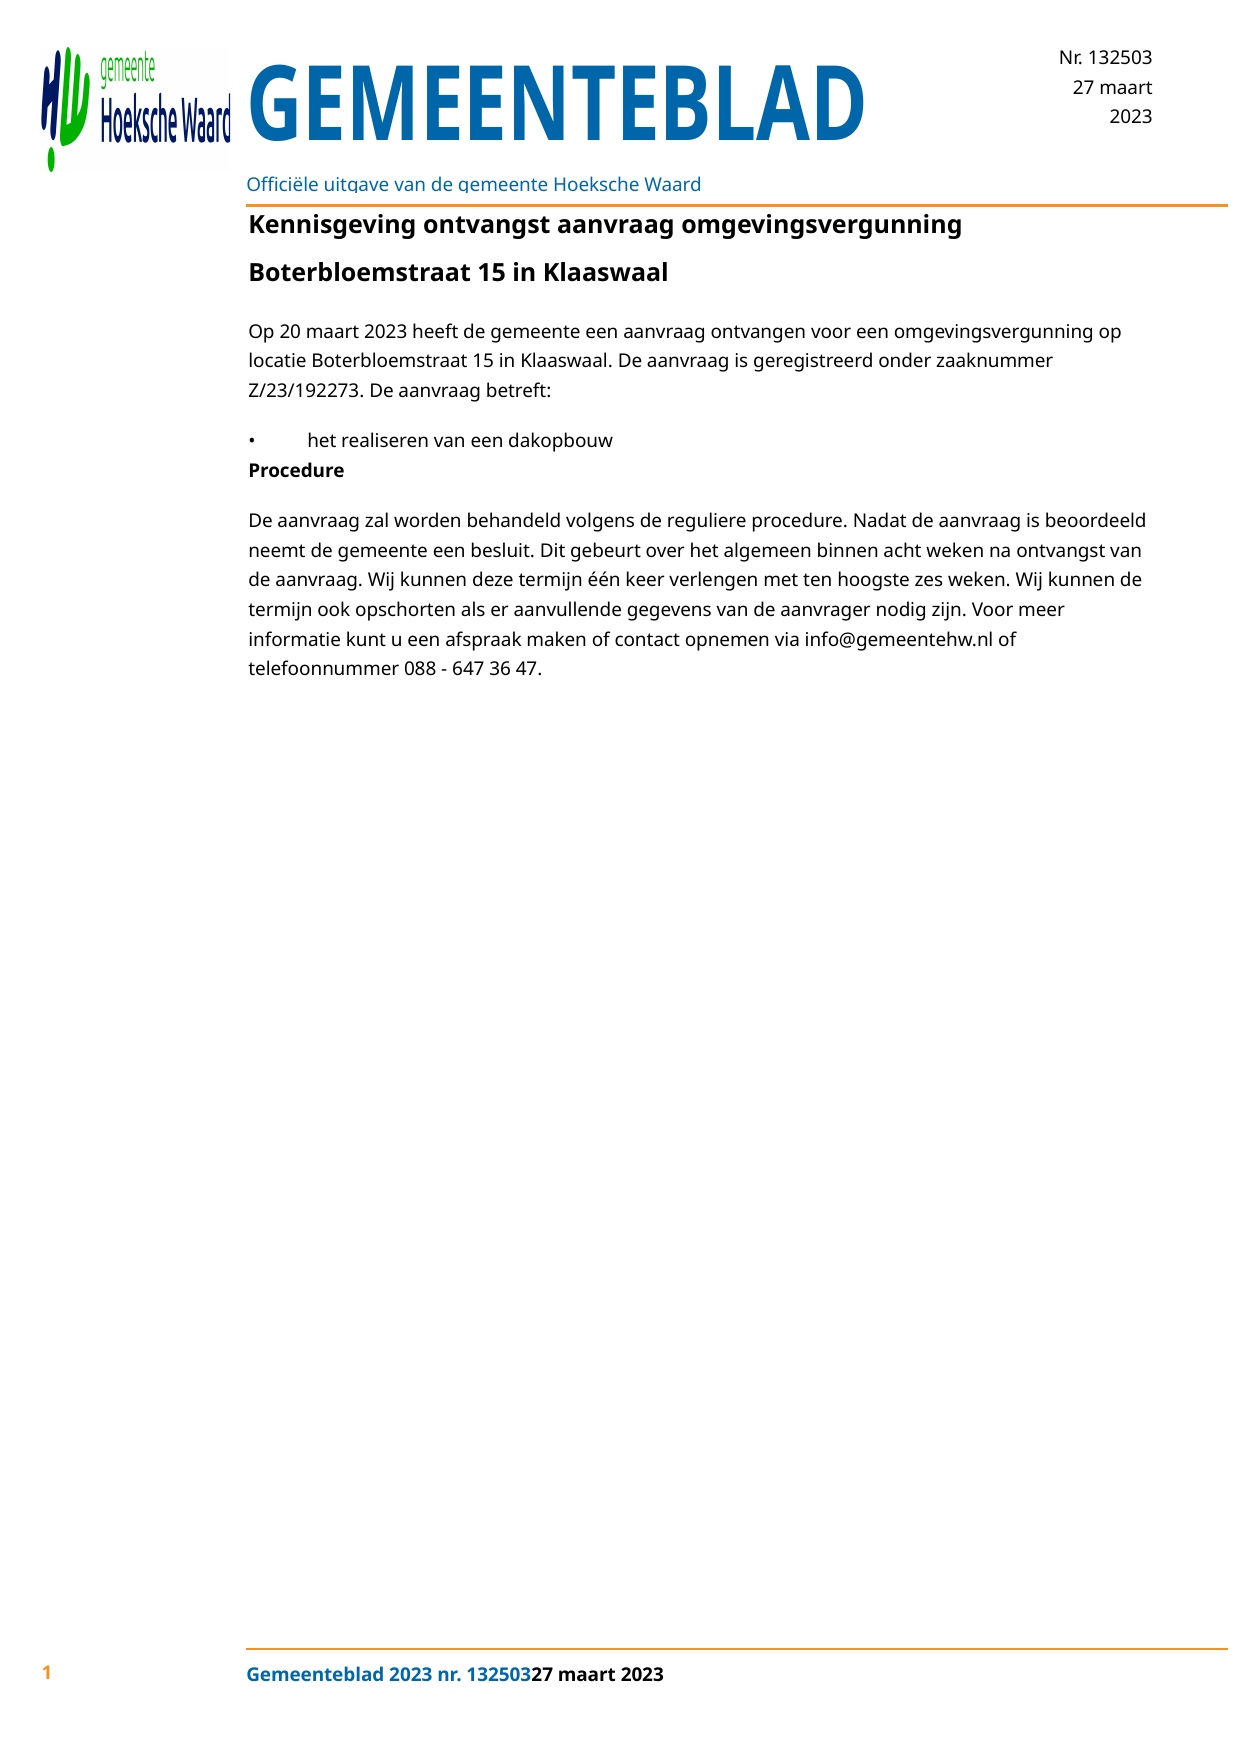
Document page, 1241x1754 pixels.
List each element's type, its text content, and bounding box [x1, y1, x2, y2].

text De aanvraag zal worden behandeld volgens de reguliere procedure. Nadat de aanvraag is beoordeeld neemt de gemeente een besluit. Dit gebeurt over het algemeen binnen acht weken na ontvangst van de aanvraag. Wij kunnen deze termijn één keer verlengen met ten hoogste zes weken. Wij kunnen de termijn ook opschorten als er aanvullende gegevens van de aanvrager nodig zijn. Voor meer informatie kunt u een afspraak maken of contact opnemen via info@gemeentehw.nl of telefoonnummer 088 - 647 36 47. [248, 507, 1152, 681]
list het realiseren van een dakopbouw [248, 427, 1152, 453]
text Kennisgeving ontvangst aanvraag omgevingsvergunning Boterbloemstraat 15 in Klaaswaal [248, 207, 1152, 288]
text Procedure [248, 457, 1152, 483]
text Op 20 maart 2023 heeft de gemeente een aanvraag ontvangen voor een omgevingsvergunning op locatie Boterbloemstraat 15 in Klaaswaal. De aanvraag is geregistreerd onder zaaknummer Z/23/192273. De aanvraag betreft: [248, 318, 1152, 403]
picture [41, 47, 231, 172]
